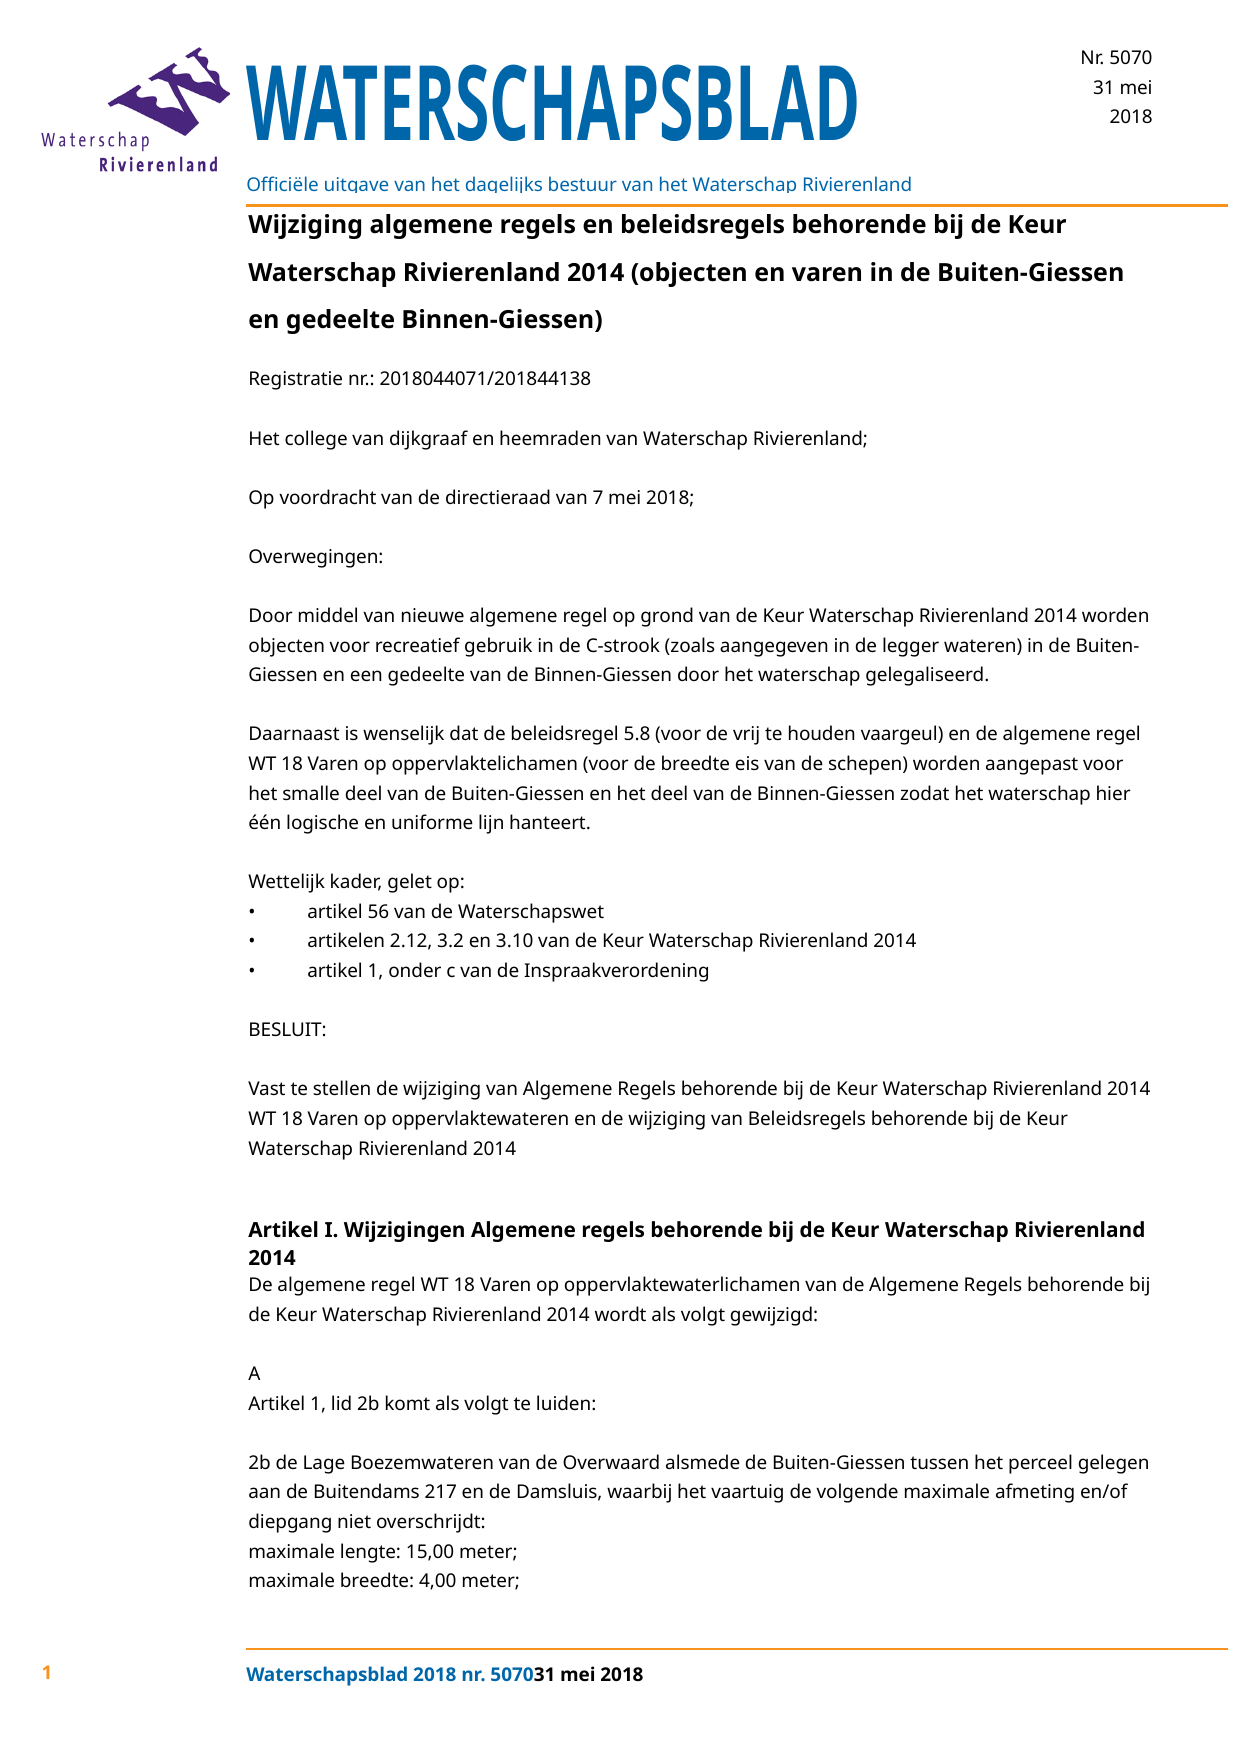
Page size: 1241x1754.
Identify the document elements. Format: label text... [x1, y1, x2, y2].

list artikelen 2.12, 3.2 en 3.10 van de Keur Waterschap Rivierenland 2014 [248, 928, 1152, 953]
text Registratie nr.: 2018044071/201844138 [248, 366, 1152, 391]
text maximale breedte: 4,00 meter; [248, 1567, 1152, 1593]
list artikel 56 van de Waterschapswet [248, 898, 1152, 924]
picture [41, 47, 231, 172]
text Artikel 1, lid 2b komt als volgt te luiden: [248, 1390, 1152, 1416]
text 2b de Lage Boezemwateren van de Overwaard alsmede de Buiten-Giessen tussen het perceel gelegen aan de Buitendams 217 en de Damsluis, waarbij het vaartuig de volgende maximale afmeting en/of diepgang niet overschrijdt: [248, 1449, 1152, 1534]
text Wettelijk kader, gelet op: [248, 868, 1152, 894]
text maximale lengte: 15,00 meter; [248, 1538, 1152, 1563]
text Vast te stellen de wijziging van Algemene Regels behorende bij de Keur Waterschap Rivierenland 2014 WT 18 Varen op oppervlaktewateren en de wijziging van Beleidsregels behorende bij de Keur Waterschap Rivierenland 2014 [248, 1076, 1152, 1160]
text Door middel van nieuwe algemene regel op grond van de Keur Waterschap Rivierenland 2014 worden objecten voor recreatief gebruik in de C-strook (zoals aangegeven in de legger wateren) in de Buiten-Giessen en een gedeelte van de Binnen-Giessen door het waterschap gelegaliseerd. [248, 602, 1152, 687]
text Artikel I. Wijzigingen Algemene regels behorende bij de Keur Waterschap Rivierenland 2014 [248, 1215, 1152, 1272]
text Wijziging algemene regels en beleidsregels behorende bij de Keur Waterschap Rivierenland 2014 (objecten en varen in de Buiten-Giessen en gedeelte Binnen-Giessen) [248, 207, 1152, 336]
text BESLUIT: [248, 1016, 1152, 1042]
text De algemene regel WT 18 Varen op oppervlaktewaterlichamen van de Algemene Regels behorende bij de Keur Waterschap Rivierenland 2014 wordt als volgt gewijzigd: [248, 1272, 1152, 1327]
text A [248, 1360, 1152, 1386]
text Daarnaast is wenselijk dat de beleidsregel 5.8 (voor de vrij te houden vaargeul) en de algemene regel WT 18 Varen op oppervlaktelichamen (voor de breedte eis van de schepen) worden aangepast voor het smalle deel van de Buiten-Giessen en het deel van de Binnen-Giessen zodat het waterschap hier één logische en uniforme lijn hanteert. [248, 721, 1152, 835]
list artikel 1, onder c van de Inspraakverordening [248, 957, 1152, 983]
text Overwegingen: [248, 543, 1152, 569]
text Het college van dijkgraaf en heemraden van Waterschap Rivierenland; [248, 425, 1152, 450]
text Op voordracht van de directieraad van 7 mei 2018; [248, 484, 1152, 509]
